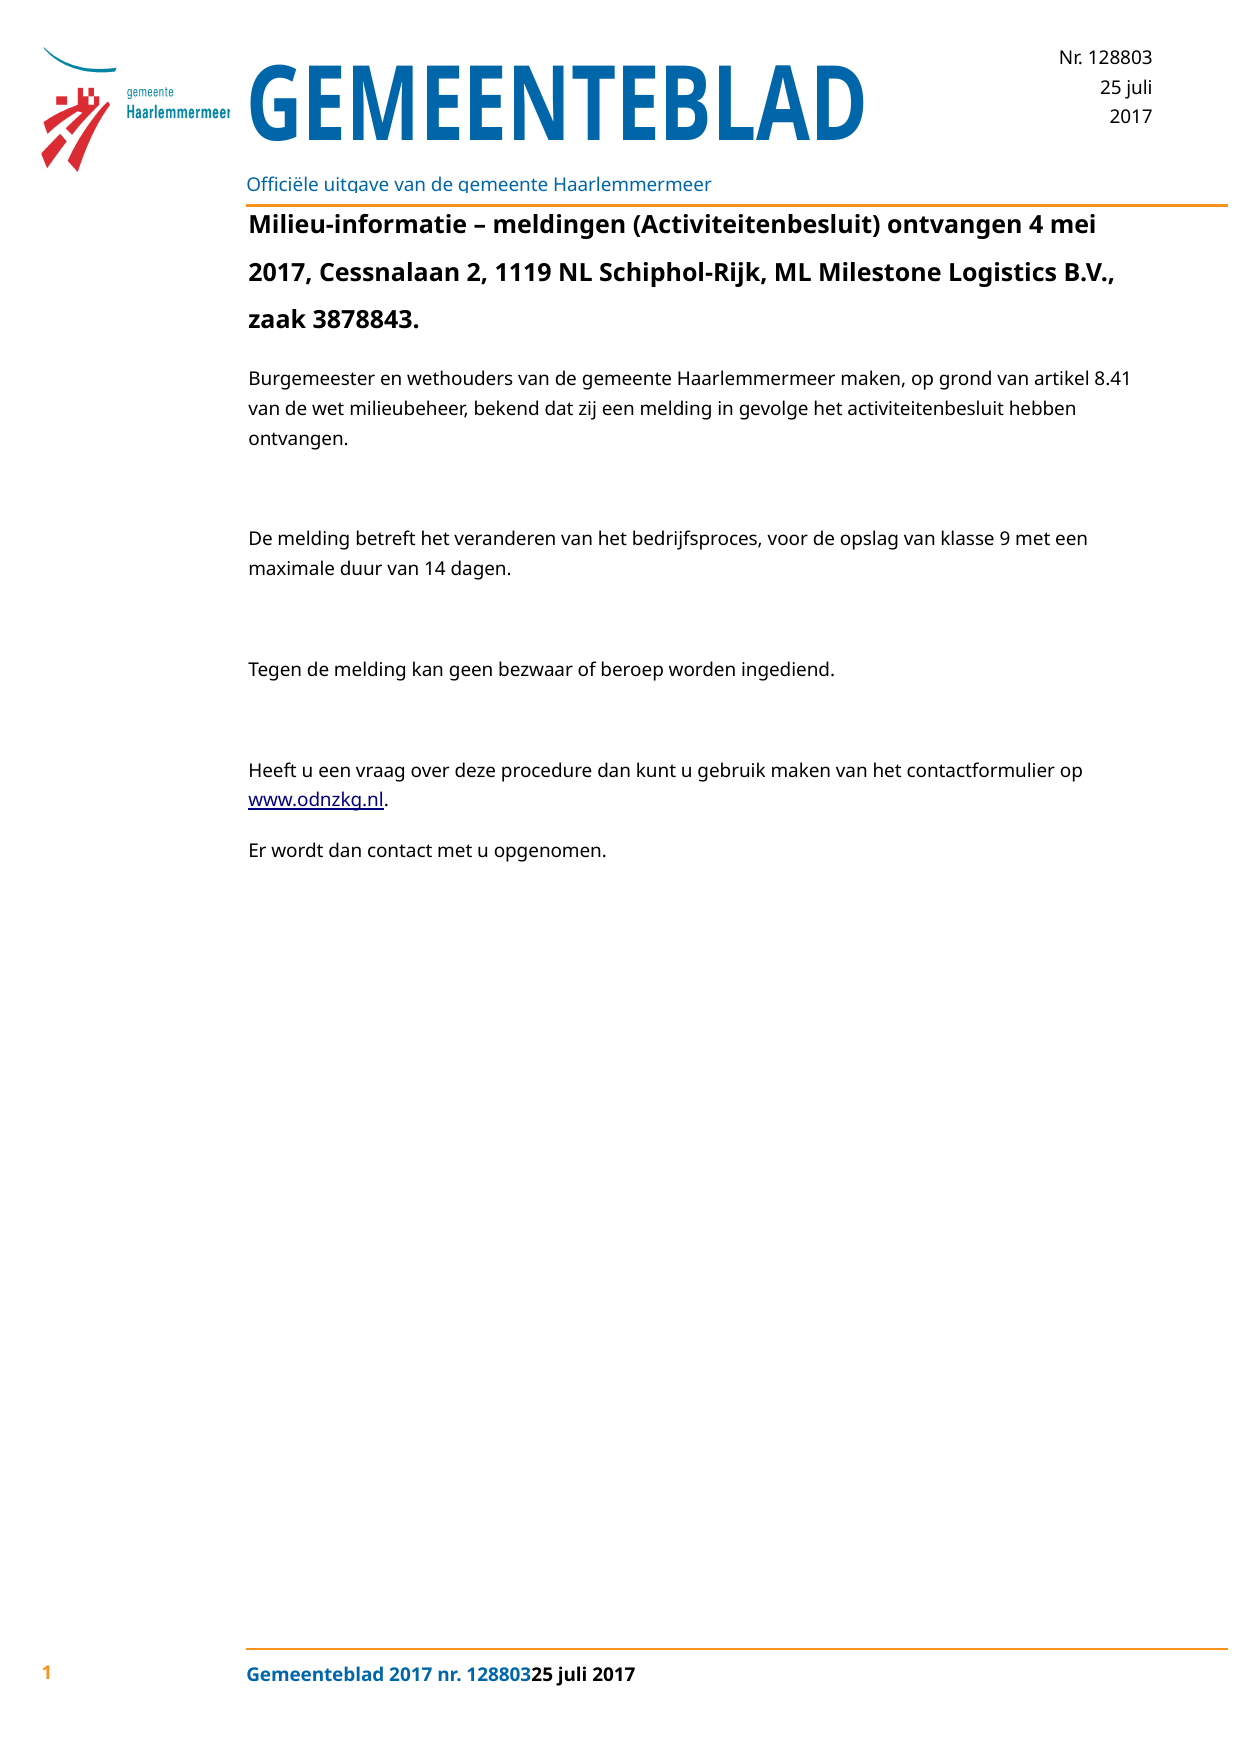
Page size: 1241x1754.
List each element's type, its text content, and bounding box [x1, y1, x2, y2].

text De melding betreft het veranderen van het bedrijfsproces, voor de opslag van klasse 9 met een maximale duur van 14 dagen. [248, 526, 1152, 581]
text Er wordt dan contact met u opgenomen. [248, 837, 1152, 862]
text Tegen de melding kan geen bezwaar of beroep worden ingediend. [248, 656, 1152, 682]
text Milieu-informatie – meldingen (Activiteitenbesluit) ontvangen 4 mei 2017, Cessnalaan 2, 1119 NL Schiphol-Rijk, ML Milestone Logistics B.V., zaak 3878843. [248, 207, 1152, 336]
picture [41, 47, 231, 172]
text Burgemeester en wethouders van de gemeente Haarlemmermeer maken, op grond van artikel 8.41 van de wet milieubeheer, bekend dat zij een melding in gevolge het activiteitenbesluit hebben ontvangen. [248, 366, 1152, 450]
text Heeft u een vraag over deze procedure dan kunt u gebruik maken van het contactformulier op www.odnzkg.nl. [248, 757, 1152, 812]
